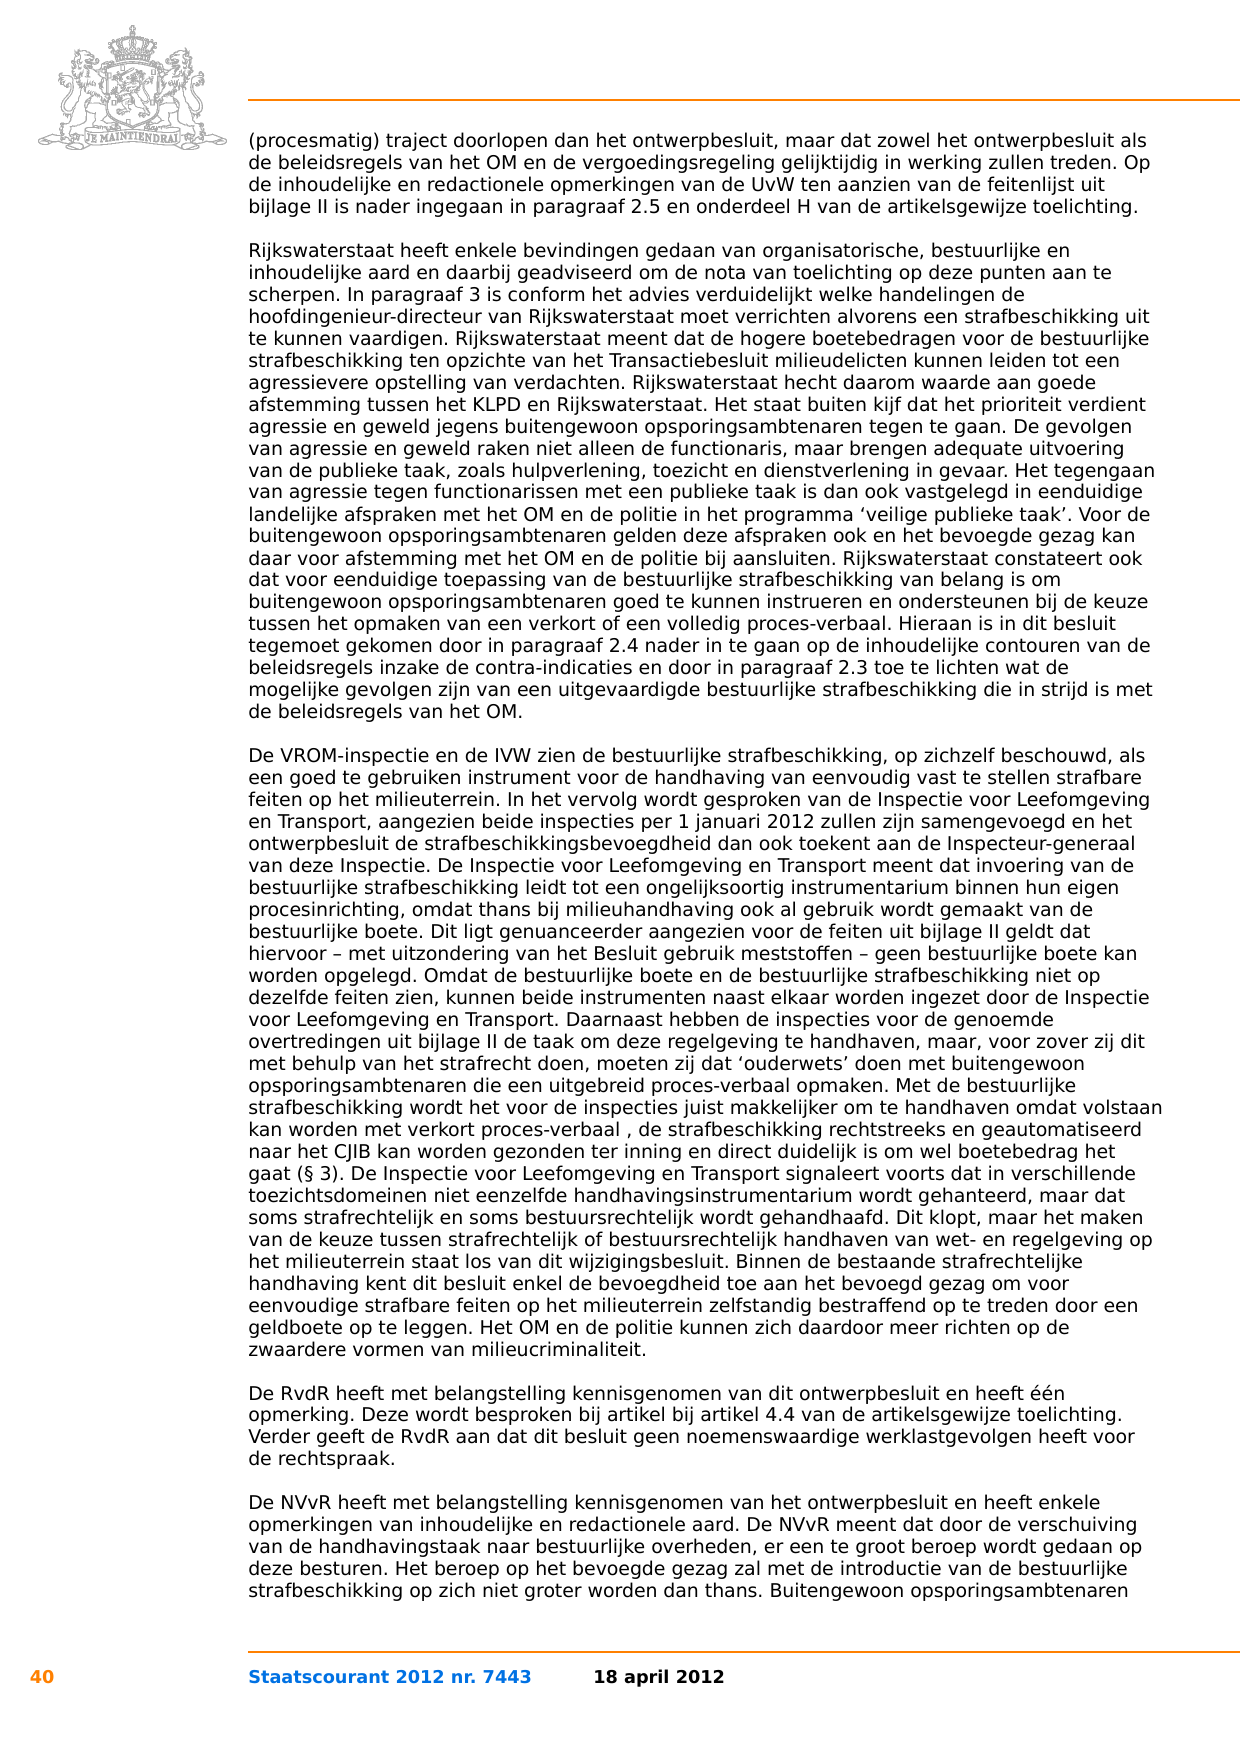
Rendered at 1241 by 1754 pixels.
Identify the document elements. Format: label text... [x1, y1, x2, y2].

text De VROM-inspectie en de IVW zien de bestuurlijke strafbeschikking, op zichzelf beschouwd, als een goed te gebruiken instrument voor de handhaving van eenvoudig vast te stellen strafbare feiten op het milieuterrein. In het vervolg wordt gesproken van de Inspectie voor Leefomgeving en Transport, aangezien beide inspecties per 1 januari 2012 zullen zijn samengevoegd en het ontwerpbesluit de strafbeschikkingsbevoegdheid dan ook toekent aan de Inspecteur-generaal van deze Inspectie. De Inspectie voor Leefomgeving en Transport meent dat invoering van de bestuurlijke strafbeschikking leidt tot een ongelijksoortig instrumentarium binnen hun eigen procesinrichting, omdat thans bij milieuhandhaving ook al gebruik wordt gemaakt van de bestuurlijke boete. Dit ligt genuanceerder aangezien voor de feiten uit bijlage II geldt dat hiervoor – met uitzondering van het Besluit gebruik meststoffen – geen bestuurlijke boete kan worden opgelegd. Omdat de bestuurlijke boete en de bestuurlijke strafbeschikking niet op dezelfde feiten zien, kunnen beide instrumenten naast elkaar worden ingezet door de Inspectie voor Leefomgeving en Transport. Daarnaast hebben de inspecties voor de genoemde overtredingen uit bijlage II de taak om deze regelgeving te handhaven, maar, voor zover zij dit met behulp van het strafrecht doen, moeten zij dat ‘ouderwets’ doen met buitengewoon opsporingsambtenaren die een uitgebreid proces-verbaal opmaken. Met de bestuurlijke strafbeschikking wordt het voor de inspecties juist makkelijker om te handhaven omdat volstaan kan worden met verkort proces-verbaal , de strafbeschikking rechtstreeks en geautomatiseerd naar het CJIB kan worden gezonden ter inning en direct duidelijk is om wel boetebedrag het gaat (§ 3). De Inspectie voor Leefomgeving en Transport signaleert voorts dat in verschillende toezichtsdomeinen niet eenzelfde handhavingsinstrumentarium wordt gehanteerd, maar dat soms strafrechtelijk en soms bestuursrechtelijk wordt gehandhaafd. Dit klopt, maar het maken van de keuze tussen strafrechtelijk of bestuursrechtelijk handhaven van wet- en regelgeving op het milieuterrein staat los van dit wijzigingsbesluit. Binnen de bestaande strafrechtelijke handhaving kent dit besluit enkel de bevoegdheid toe aan het bevoegd gezag om voor eenvoudige strafbare feiten op het milieuterrein zelfstandig bestraffend op te treden door een geldboete op te leggen. Het OM en de politie kunnen zich daardoor meer richten op de zwaardere vormen van milieucriminaliteit. [248, 745, 1163, 1361]
text (procesmatig) traject doorlopen dan het ontwerpbesluit, maar dat zowel het ontwerpbesluit als de beleidsregels van het OM en de vergoedingsregeling gelijktijdig in werking zullen treden. Op de inhoudelijke en redactionele opmerkingen van de UvW ten aanzien van de feitenlijst uit bijlage II is nader ingegaan in paragraaf 2.5 en onderdeel H van de artikelsgewijze toelichting. [248, 130, 1163, 218]
text Rijkswaterstaat heeft enkele bevindingen gedaan van organisatorische, bestuurlijke en inhoudelijke aard en daarbij geadviseerd om de nota van toelichting op deze punten aan te scherpen. In paragraaf 3 is conform het advies verduidelijkt welke handelingen de hoofdingenieur-directeur van Rijkswaterstaat moet verrichten alvorens een strafbeschikking uit te kunnen vaardigen. Rijkswaterstaat meent dat de hogere boetebedragen voor de bestuurlijke strafbeschikking ten opzichte van het Transactiebesluit milieudelicten kunnen leiden tot een agressievere opstelling van verdachten. Rijkswaterstaat hecht daarom waarde aan goede afstemming tussen het KLPD en Rijkswaterstaat. Het staat buiten kijf dat het prioriteit verdient agressie en geweld jegens buitengewoon opsporingsambtenaren tegen te gaan. De gevolgen van agressie en geweld raken niet alleen de functionaris, maar brengen adequate uitvoering van de publieke taak, zoals hulpverlening, toezicht en dienstverlening in gevaar. Het tegengaan van agressie tegen functionarissen met een publieke taak is dan ook vastgelegd in eenduidige landelijke afspraken met het OM en de politie in het programma ‘veilige publieke taak’. Voor de buitengewoon opsporingsambtenaren gelden deze afspraken ook en het bevoegde gezag kan daar voor afstemming met het OM en de politie bij aansluiten. Rijkswaterstaat constateert ook dat voor eenduidige toepassing van de bestuurlijke strafbeschikking van belang is om buitengewoon opsporingsambtenaren goed te kunnen instrueren en ondersteunen bij de keuze tussen het opmaken van een verkort of een volledig proces-verbaal. Hieraan is in dit besluit tegemoet gekomen door in paragraaf 2.4 nader in te gaan op de inhoudelijke contouren van de beleidsregels inzake de contra-indicaties en door in paragraaf 2.3 toe te lichten wat de mogelijke gevolgen zijn van een uitgevaardigde bestuurlijke strafbeschikking die in strijd is met de beleidsregels van het OM. [248, 240, 1163, 723]
text De RvdR heeft met belangstelling kennisgenomen van dit ontwerpbesluit en heeft één opmerking. Deze wordt besproken bij artikel bij artikel 4.4 van de artikelsgewijze toelichting. Verder geeft de RvdR aan dat dit besluit geen noemenswaardige werklastgevolgen heeft voor de rechtspraak. [248, 1382, 1163, 1470]
text De NVvR heeft met belangstelling kennisgenomen van het ontwerpbesluit en heeft enkele opmerkingen van inhoudelijke en redactionele aard. De NVvR meent dat door de verschuiving van de handhavingstaak naar bestuurlijke overheden, er een te groot beroep wordt gedaan op deze besturen. Het beroep op het bevoegde gezag zal met de introductie van de bestuurlijke strafbeschikking op zich niet groter worden dan thans. Buitengewoon opsporingsambtenaren [248, 1492, 1163, 1602]
picture [38, 25, 227, 150]
